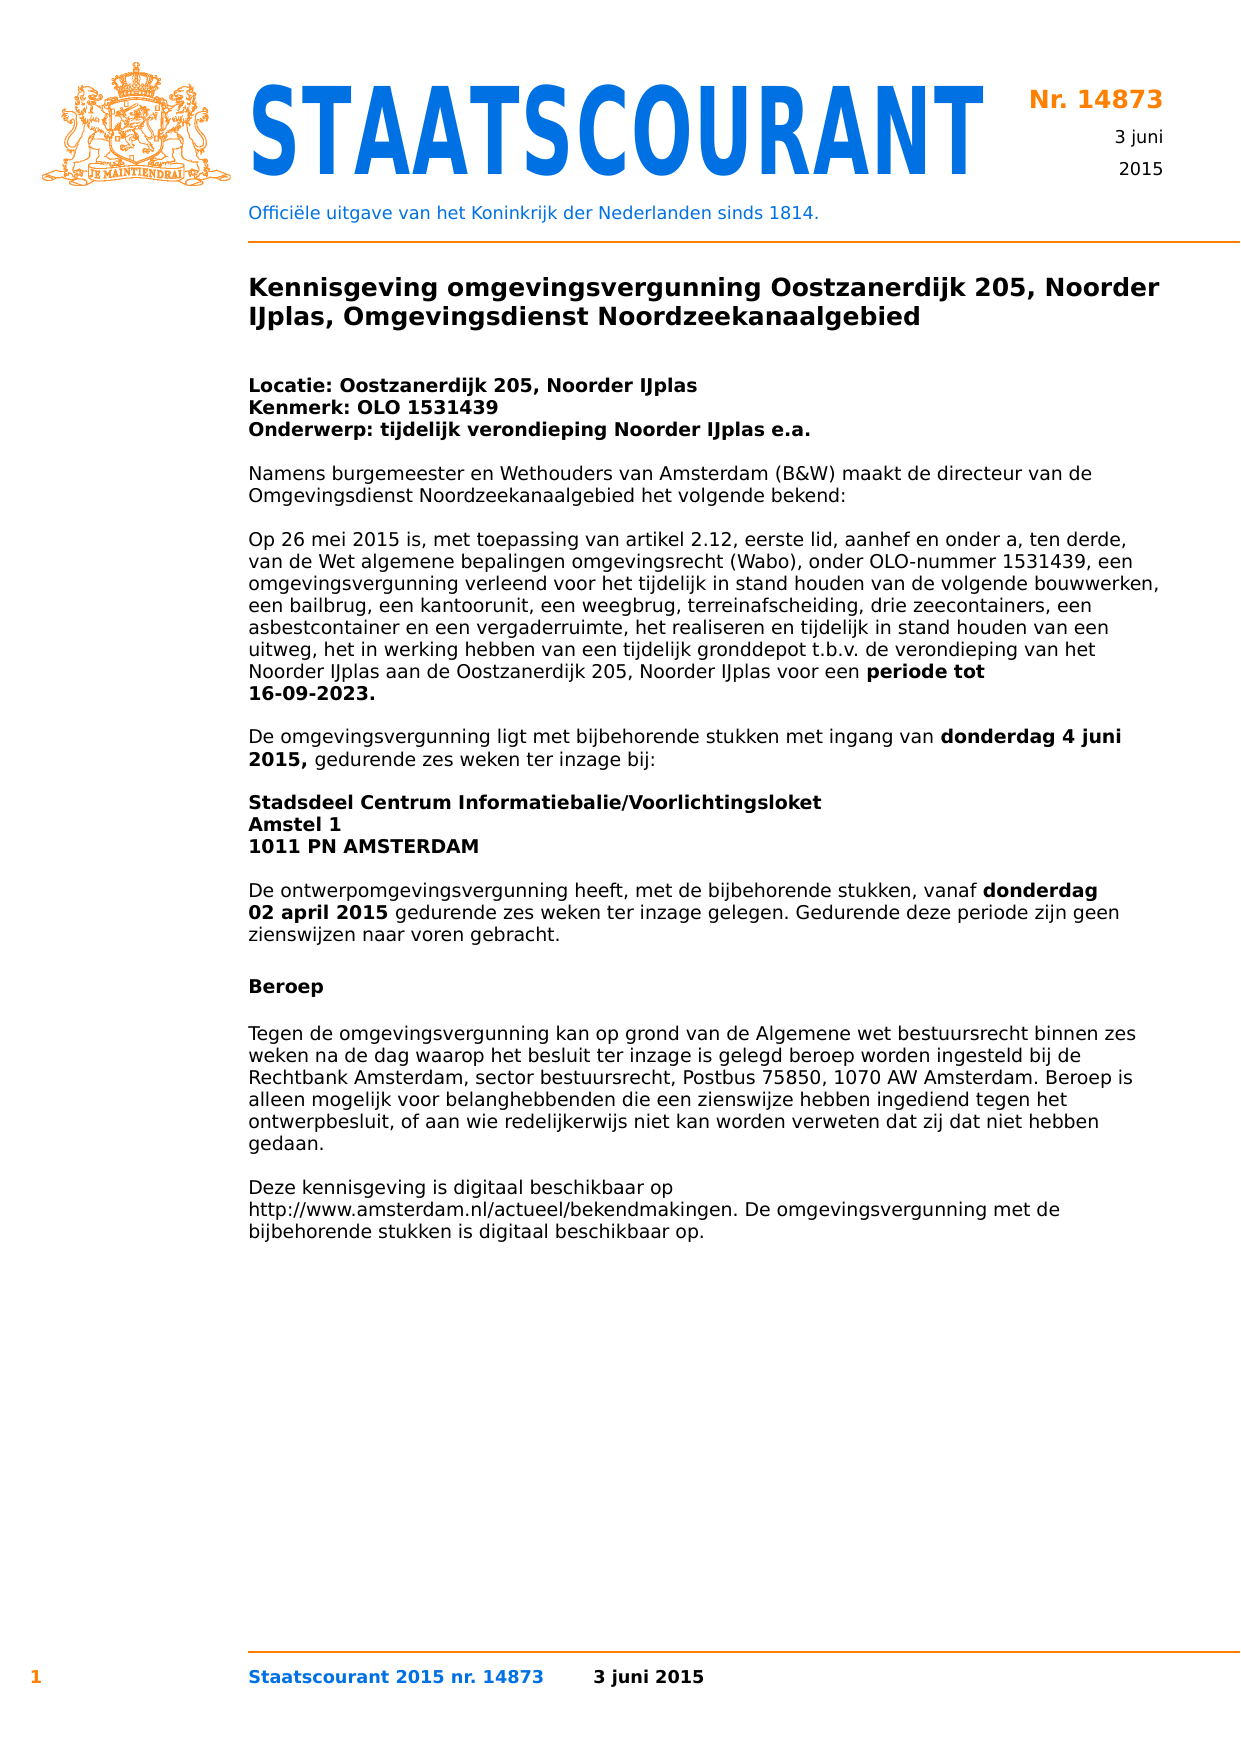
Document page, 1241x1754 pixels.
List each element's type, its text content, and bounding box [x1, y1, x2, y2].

text 16-09-2023. [248, 683, 1163, 704]
text Op 26 mei 2015 is, met toepassing van artikel 2.12, eerste lid, aanhef en onder a, ten derde, van de Wet algemene bepalingen omgevingsrecht (Wabo), onder OLO-nummer 1531439, een omgevingsvergunning verleend voor het tijdelijk in stand houden van de volgende bouwwerken, een bailbrug, een kantoorunit, een weegbrug, terreinafscheiding, drie zeecontainers, een asbestcontainer en een vergaderruimte, het realiseren en tijdelijk in stand houden van een uitweg, het in werking hebben van een tijdelijk gronddepot t.b.v. de verondieping van het Noorder IJplas aan de Oostzanerdijk 205, Noorder IJplas voor een periode tot [248, 529, 1163, 683]
text Namens burgemeester en Wethouders van Amsterdam (B&W) maakt de directeur van de Omgevingsdienst Noordzeekanaalgebied het volgende bekend: [248, 463, 1163, 507]
text Kenmerk: OLO 1531439 [248, 397, 1163, 419]
text De omgevingsvergunning ligt met bijbehorende stukken met ingang van donderdag 4 juni 2015, gedurende zes weken ter inzage bij: [248, 726, 1163, 770]
subtitle Kennisgeving omgevingsvergunning Oostzanerdijk 205, Noorder IJplas, Omgevingsdienst Noordzeekanaalgebied [248, 273, 1163, 331]
text Stadsdeel Centrum Informatiebalie/Voorlichtingsloket [248, 792, 1163, 814]
subtitle Beroep [248, 976, 1163, 998]
table_cell Officiële uitgave van het Koninkrijk der Nederlanden sinds 1814. [248, 203, 1240, 241]
table_header [25, 62, 248, 241]
text Deze kennisgeving is digitaal beschikbaar op http://www.amsterdam.nl/actueel/bekendmakingen. De omgevingsvergunning met de bijbehorende stukken is digitaal beschikbaar op. [248, 1177, 1163, 1243]
table_cell 2015 [998, 153, 1240, 203]
text Onderwerp: tijdelijk verondieping Noorder IJplas e.a. [248, 419, 1163, 441]
text 1011 PN AMSTERDAM [248, 836, 1163, 858]
table_header STAATSCOURANT [248, 62, 998, 203]
text Tegen de omgevingsvergunning kan op grond van de Algemene wet bestuursrecht binnen zes weken na de dag waarop het besluit ter inzage is gelegd beroep worden ingesteld bij de Rechtbank Amsterdam, sector bestuursrecht, Postbus 75850, 1070 AW Amsterdam. Beroep is alleen mogelijk voor belanghebbenden die een zienswijze hebben ingediend tegen het ontwerpbesluit, of aan wie redelijkerwijs niet kan worden verweten dat zij dat niet hebben gedaan. [248, 1023, 1163, 1155]
table_cell 3 juni [998, 121, 1240, 153]
text De ontwerpomgevingsvergunning heeft, met de bijbehorende stukken, vanaf donderdag 02 april 2015 gedurende zes weken ter inzage gelegen. Gedurende deze periode zijn geen zienswijzen naar voren gebracht. [248, 880, 1163, 946]
picture [41, 62, 231, 186]
text Locatie: Oostzanerdijk 205, Noorder IJplas [248, 375, 1163, 397]
table_header Nr. 14873 [998, 62, 1240, 121]
text Amstel 1 [248, 814, 1163, 836]
